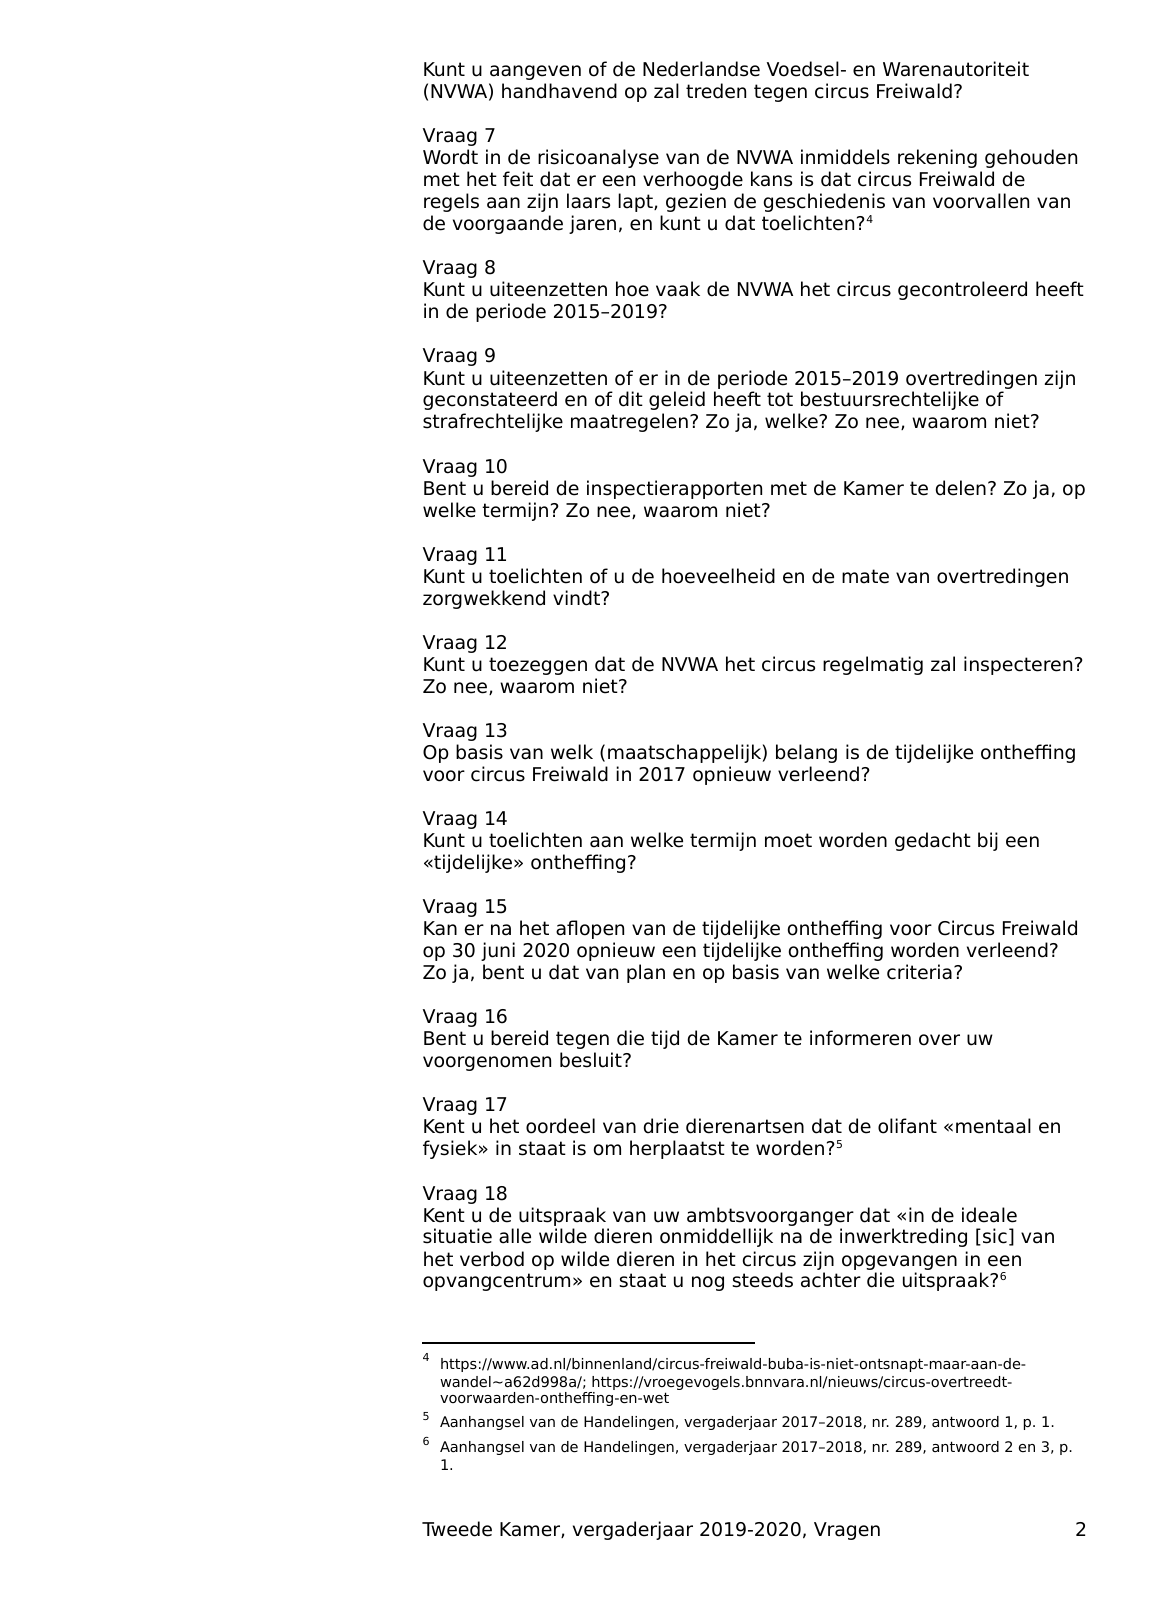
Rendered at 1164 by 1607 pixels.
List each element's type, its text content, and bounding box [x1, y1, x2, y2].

text Kunt u uiteenzetten hoe vaak de NVWA het circus gecontroleerd heeft in de periode 2015–2019? [422, 279, 1087, 323]
text Aanhangsel van de Handelingen, vergaderjaar 2017–2018, nr. 289, antwoord 2 en 3, p. 1. [422, 1435, 1087, 1474]
text Kunt u toelichten of u de hoeveelheid en de mate van overtredingen zorgwekkend vindt? [422, 566, 1087, 609]
text Vraag 9 [422, 345, 1087, 367]
text Vraag 10 [422, 456, 1087, 477]
text Kent u de uitspraak van uw ambtsvoorganger dat «in de ideale situatie alle wilde dieren onmiddellijk na de inwerktreding [sic] van het verbod op wilde dieren in het circus zijn opgevangen in een opvangcentrum» en staat u nog steeds achter die uitspraak? [422, 1204, 1087, 1292]
text Vraag 17 [422, 1094, 1087, 1116]
text Wordt in de risicoanalyse van de NVWA inmiddels rekening gehouden met het feit dat er een verhoogde kans is dat circus Freiwald de regels aan zijn laars lapt, gezien de geschiedenis van voorvallen van de voorgaande jaren, en kunt u dat toelichten? [422, 147, 1087, 235]
text Vraag 7 [422, 125, 1087, 147]
text Op basis van welk (maatschappelijk) belang is de tijdelijke ontheffing voor circus Freiwald in 2017 opnieuw verleend? [422, 742, 1087, 786]
text Kent u het oordeel van drie dierenartsen dat de olifant «mentaal en fysiek» in staat is om herplaatst te worden? [422, 1116, 1087, 1160]
text Vraag 14 [422, 808, 1087, 830]
text Bent u bereid de inspectierapporten met de Kamer te delen? Zo ja, op welke termijn? Zo nee, waarom niet? [422, 477, 1087, 521]
text Vraag 8 [422, 257, 1087, 279]
text Vraag 18 [422, 1182, 1087, 1204]
text Bent u bereid tegen die tijd de Kamer te informeren over uw voorgenomen besluit? [422, 1028, 1087, 1072]
text Kunt u aangeven of de Nederlandse Voedsel- en Warenautoriteit (NVWA) handhavend op zal treden tegen circus Freiwald? [422, 59, 1087, 103]
text Kan er na het aflopen van de tijdelijke ontheffing voor Circus Freiwald op 30 juni 2020 opnieuw een tijdelijke ontheffing worden verleend? Zo ja, bent u dat van plan en op basis van welke criteria? [422, 918, 1087, 984]
text Aanhangsel van de Handelingen, vergaderjaar 2017–2018, nr. 289, antwoord 1, p. 1. [422, 1410, 1087, 1432]
text Vraag 11 [422, 544, 1087, 566]
text Kunt u uiteenzetten of er in de periode 2015–2019 overtredingen zijn geconstateerd en of dit geleid heeft tot bestuursrechtelijke of strafrechtelijke maatregelen? Zo ja, welke? Zo nee, waarom niet? [422, 367, 1087, 433]
text Vraag 15 [422, 896, 1087, 918]
text Kunt u toelichten aan welke termijn moet worden gedacht bij een «tijdelijke» ontheffing? [422, 830, 1087, 874]
text Vraag 16 [422, 1006, 1087, 1028]
text https://www.ad.nl/binnenland/circus-freiwald-buba-is-niet-ontsnapt-maar-aan-de-wandel~a62d998a/; https://vroegevogels.bnnvara.nl/nieuws/circus-overtreedt-voorwaarden-ontheffing-en-wet [422, 1352, 1087, 1407]
text Vraag 12 [422, 632, 1087, 654]
text Vraag 13 [422, 720, 1087, 742]
text Kunt u toezeggen dat de NVWA het circus regelmatig zal inspecteren? Zo nee, waarom niet? [422, 654, 1087, 698]
